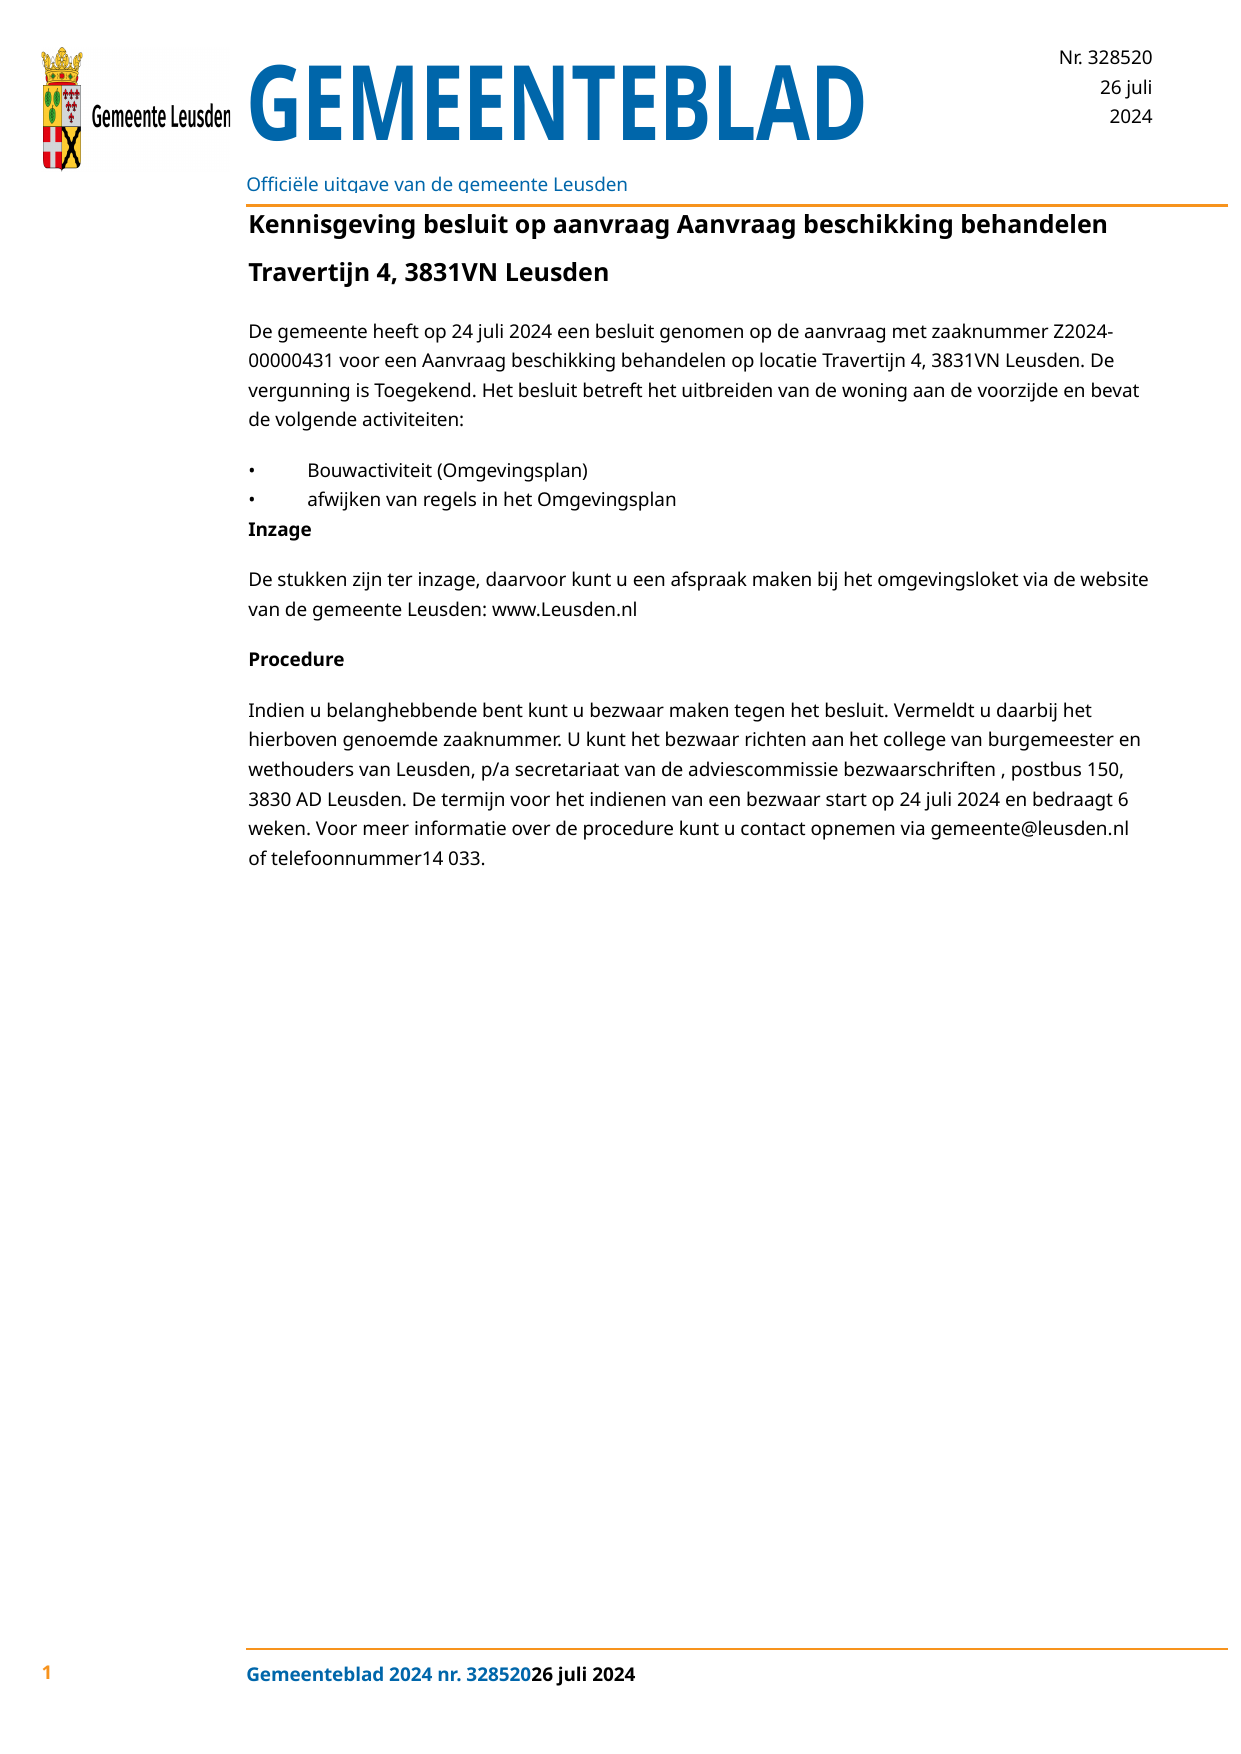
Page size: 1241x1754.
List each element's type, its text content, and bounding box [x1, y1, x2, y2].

list Bouwactiviteit (Omgevingsplan) [248, 457, 1152, 483]
text Indien u belanghebbende bent kunt u bezwaar maken tegen het besluit. Vermeldt u daarbij het hierboven genoemde zaaknummer. U kunt het bezwaar richten aan het college van burgemeester en wethouders van Leusden, p/a secretariaat van de adviescommissie bezwaarschriften , postbus 150, 3830 AD Leusden. De termijn voor het indienen van een bezwaar start op 24 juli 2024 en bedraagt 6 weken. Voor meer informatie over de procedure kunt u contact opnemen via gemeente@leusden.nl of telefoonnummer14 033. [248, 697, 1152, 871]
text Kennisgeving besluit op aanvraag Aanvraag beschikking behandelen Travertijn 4, 3831VN Leusden [248, 207, 1152, 288]
text De gemeente heeft op 24 juli 2024 een besluit genomen op de aanvraag met zaaknummer Z2024-00000431 voor een Aanvraag beschikking behandelen op locatie Travertijn 4, 3831VN Leusden. De vergunning is Toegekend. Het besluit betreft het uitbreiden van de woning aan de voorzijde en bevat de volgende activiteiten: [248, 318, 1152, 432]
text Inzage [248, 516, 1152, 542]
picture [41, 47, 231, 172]
list afwijken van regels in het Omgevingsplan [248, 487, 1152, 512]
text De stukken zijn ter inzage, daarvoor kunt u een afspraak maken bij het omgevingsloket via de website van de gemeente Leusden: www.Leusden.nl [248, 567, 1152, 622]
text Procedure [248, 647, 1152, 672]
